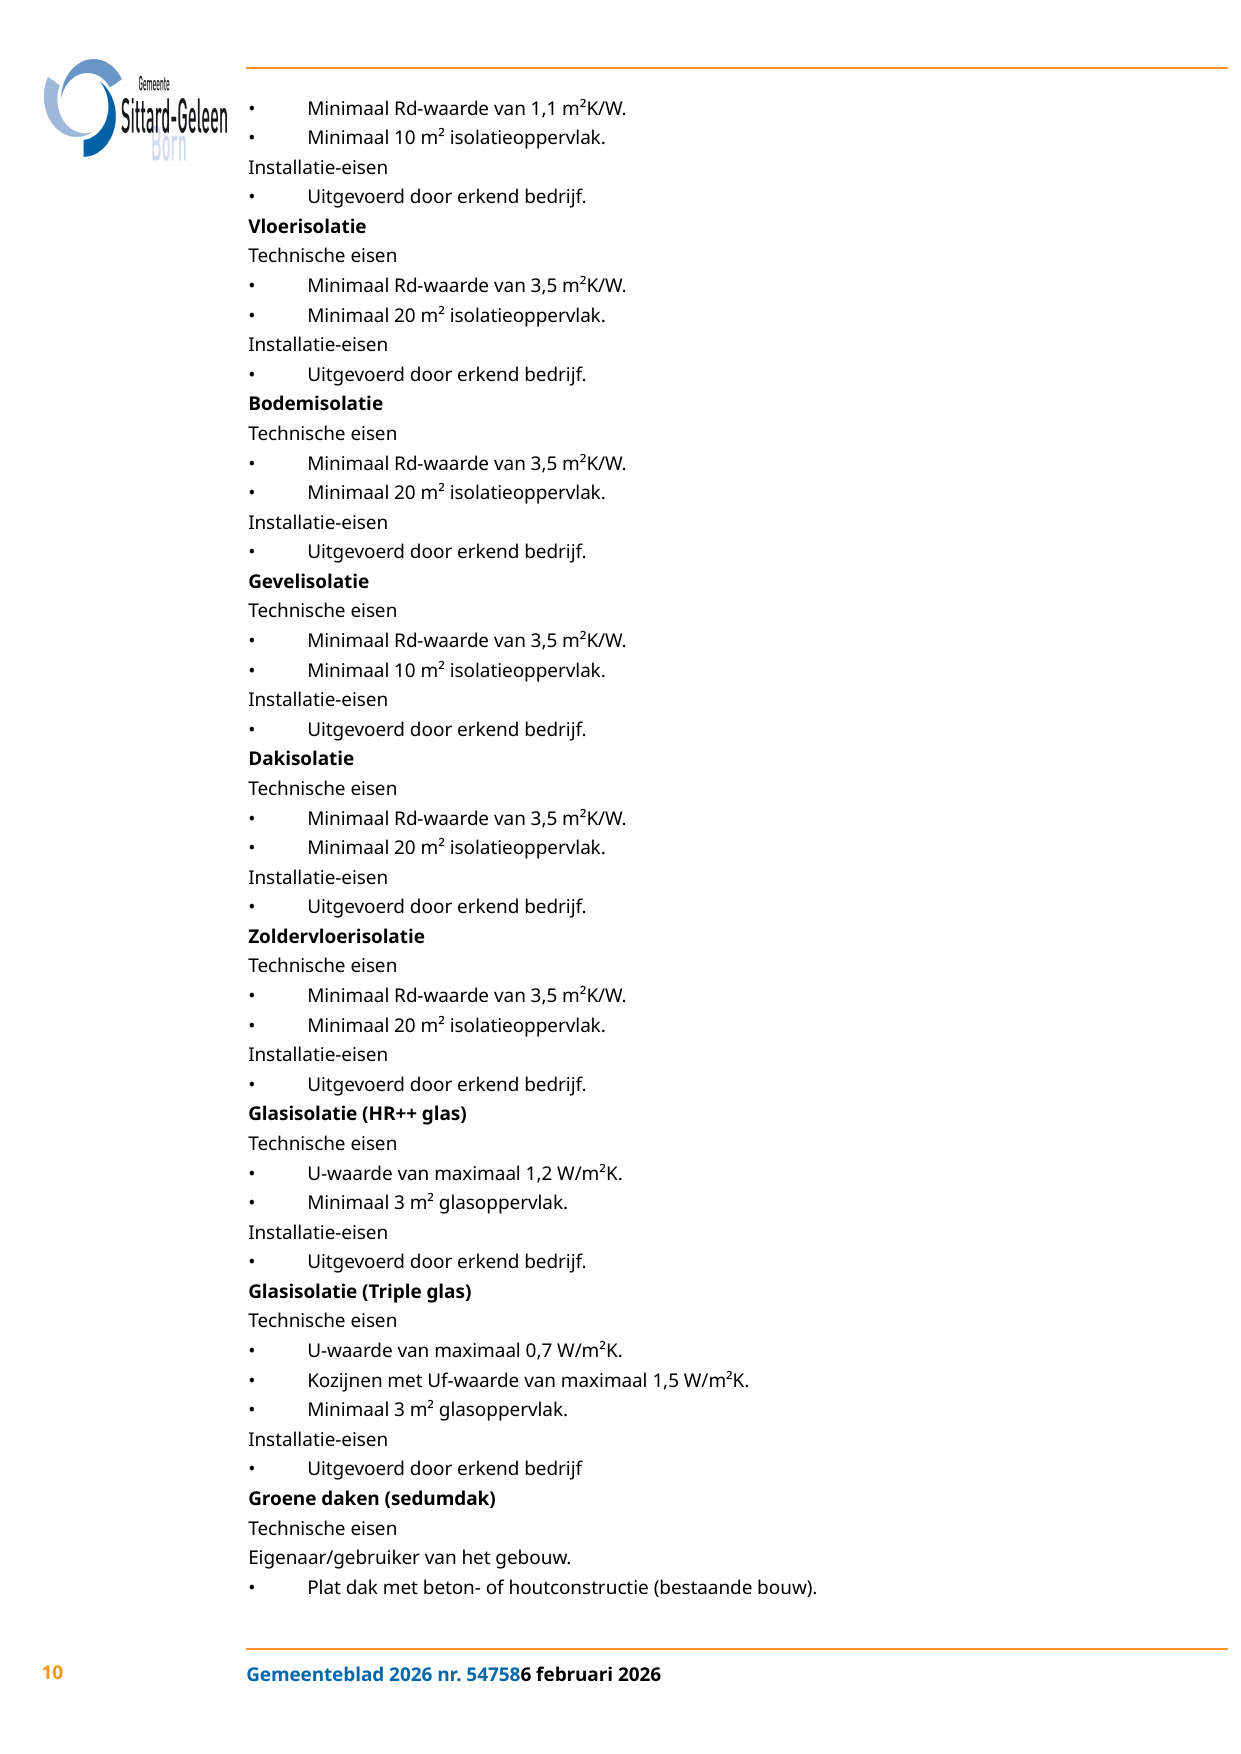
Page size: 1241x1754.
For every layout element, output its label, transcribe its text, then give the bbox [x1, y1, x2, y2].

text Technische eisen [248, 1308, 1152, 1333]
list Uitgevoerd door erkend bedrijf. [248, 538, 1152, 564]
text Installatie-eisen [248, 154, 1152, 180]
text Installatie-eisen [248, 1219, 1152, 1245]
list Minimaal 3 m² glasoppervlak. [248, 1396, 1152, 1422]
list Minimaal Rd-waarde van 1,1 m²K/W. [248, 95, 1152, 121]
text Zoldervloerisolatie [248, 923, 1152, 949]
text Groene daken (sedumdak) [248, 1485, 1152, 1511]
list Uitgevoerd door erkend bedrijf. [248, 1248, 1152, 1274]
list Kozijnen met Uf-waarde van maximaal 1,5 W/m²K. [248, 1367, 1152, 1393]
list Minimaal Rd-waarde van 3,5 m²K/W. [248, 627, 1152, 653]
text Installatie-eisen [248, 864, 1152, 890]
text Eigenaar/gebruiker van het gebouw. [248, 1544, 1152, 1570]
text Installatie-eisen [248, 1041, 1152, 1067]
list Uitgevoerd door erkend bedrijf. [248, 361, 1152, 387]
list Minimaal 10 m² isolatieoppervlak. [248, 124, 1152, 150]
text Technische eisen [248, 243, 1152, 268]
text Technische eisen [248, 420, 1152, 446]
text Installatie-eisen [248, 331, 1152, 357]
text Bodemisolatie [248, 391, 1152, 416]
text Technische eisen [248, 775, 1152, 801]
list Minimaal Rd-waarde van 3,5 m²K/W. [248, 272, 1152, 298]
text Glasisolatie (Triple glas) [248, 1278, 1152, 1304]
text Technische eisen [248, 598, 1152, 623]
text Technische eisen [248, 1130, 1152, 1156]
list Minimaal Rd-waarde van 3,5 m²K/W. [248, 805, 1152, 831]
list U-waarde van maximaal 0,7 W/m²K. [248, 1337, 1152, 1363]
list Uitgevoerd door erkend bedrijf. [248, 893, 1152, 919]
text Glasisolatie (HR++ glas) [248, 1101, 1152, 1126]
text Technische eisen [248, 1515, 1152, 1541]
list Uitgevoerd door erkend bedrijf. [248, 183, 1152, 209]
list Plat dak met beton- of houtconstructie (bestaande bouw). [248, 1574, 1152, 1600]
list Uitgevoerd door erkend bedrijf [248, 1456, 1152, 1481]
picture [41, 47, 231, 172]
list Minimaal 20 m² isolatieoppervlak. [248, 302, 1152, 328]
list U-waarde van maximaal 1,2 W/m²K. [248, 1160, 1152, 1186]
text Dakisolatie [248, 746, 1152, 771]
list Minimaal 3 m² glasoppervlak. [248, 1189, 1152, 1215]
list Minimaal 20 m² isolatieoppervlak. [248, 834, 1152, 860]
text Installatie-eisen [248, 1426, 1152, 1452]
list Minimaal Rd-waarde van 3,5 m²K/W. [248, 982, 1152, 1008]
list Minimaal 20 m² isolatieoppervlak. [248, 479, 1152, 505]
text Gevelisolatie [248, 568, 1152, 594]
text Installatie-eisen [248, 686, 1152, 712]
list Minimaal Rd-waarde van 3,5 m²K/W. [248, 450, 1152, 476]
list Minimaal 20 m² isolatieoppervlak. [248, 1012, 1152, 1038]
text Vloerisolatie [248, 213, 1152, 239]
list Minimaal 10 m² isolatieoppervlak. [248, 657, 1152, 683]
text Installatie-eisen [248, 509, 1152, 535]
list Uitgevoerd door erkend bedrijf. [248, 716, 1152, 742]
text Technische eisen [248, 953, 1152, 978]
list Uitgevoerd door erkend bedrijf. [248, 1071, 1152, 1097]
